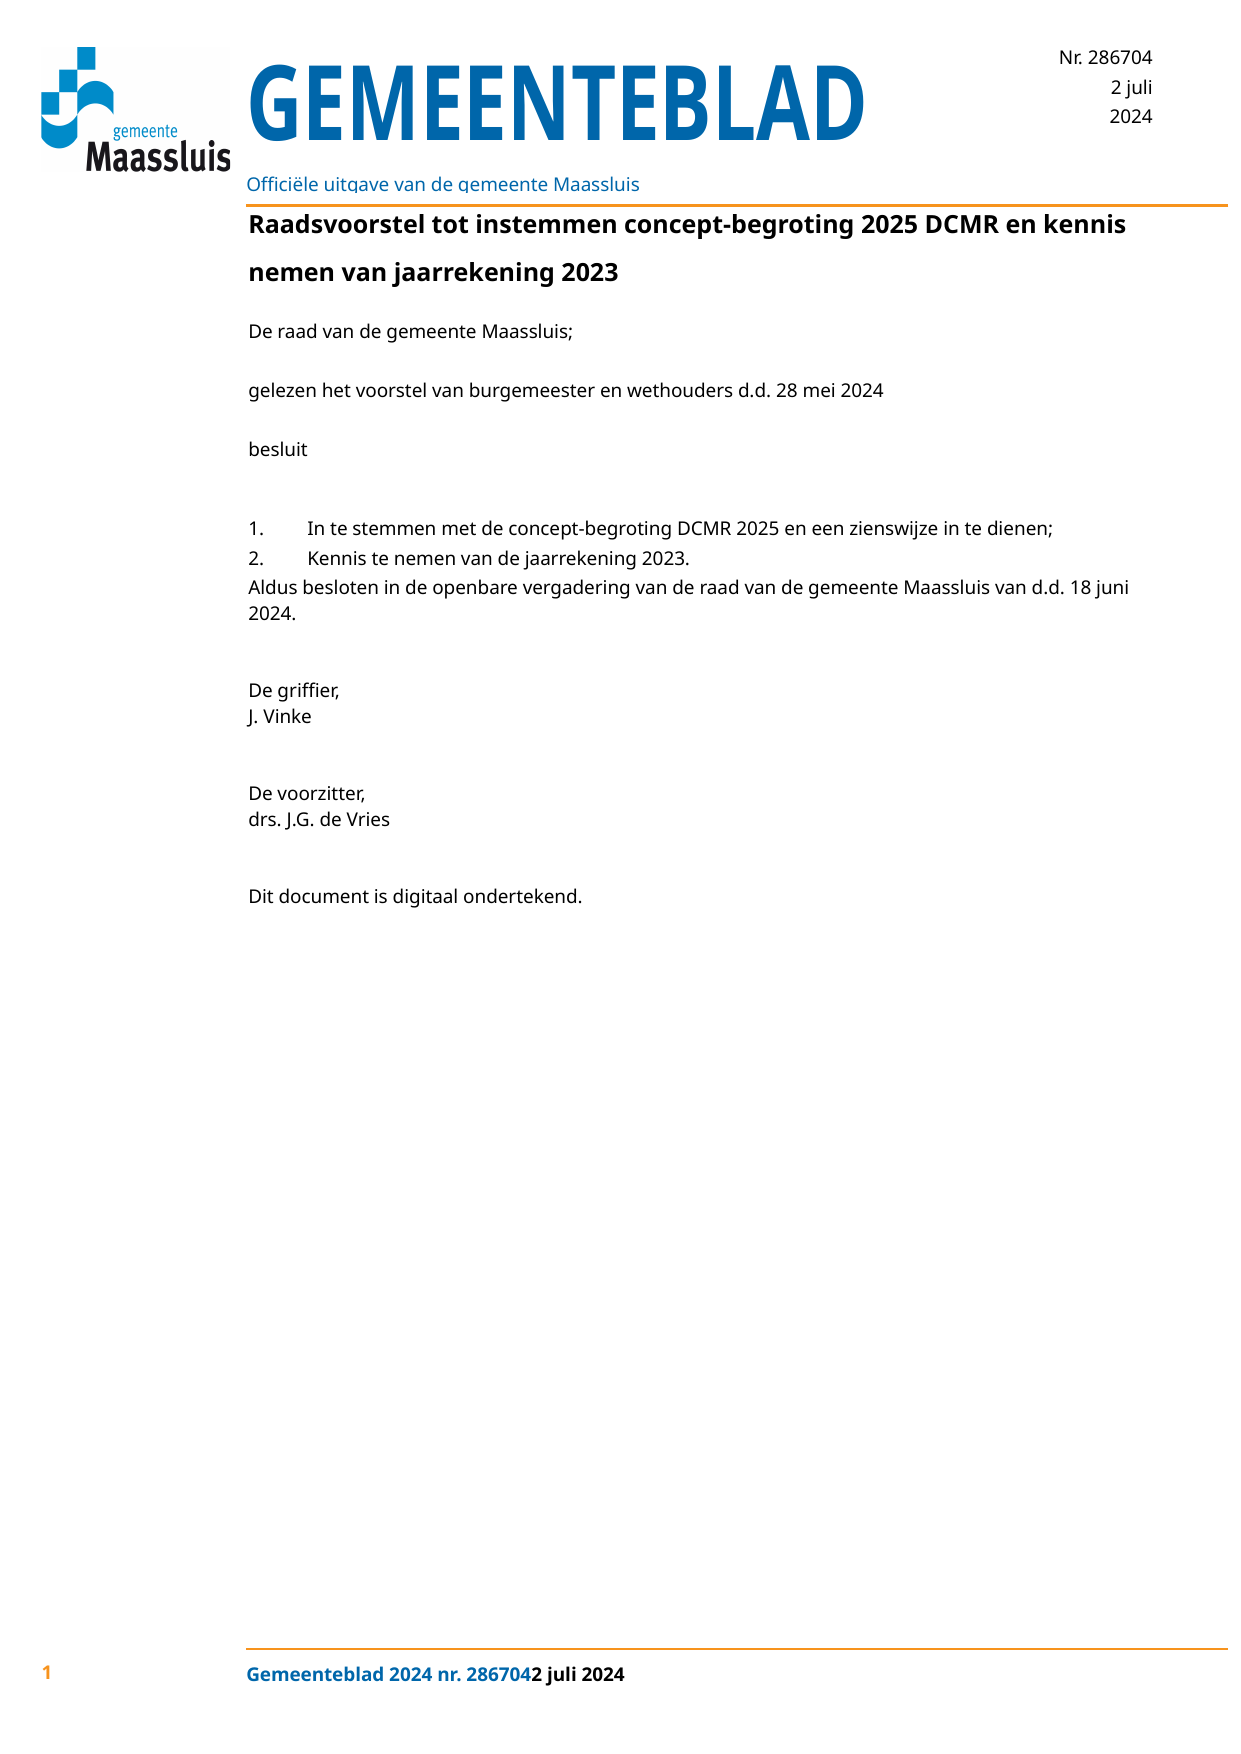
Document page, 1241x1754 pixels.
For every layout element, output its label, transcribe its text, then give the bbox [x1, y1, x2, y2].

text De griffier, [248, 677, 1152, 703]
list Kennis te nemen van de jaarrekening 2023. [248, 545, 1152, 570]
text J. Vinke [248, 703, 1152, 729]
picture [41, 47, 77, 92]
list In te stemmen met de concept-begroting DCMR 2025 en een zienswijze in te dienen; [248, 515, 1152, 541]
picture [41, 47, 231, 172]
text Aldus besloten in de openbare vergadering van de raad van de gemeente Maassluis van d.d. 18 juni 2024. [248, 574, 1152, 626]
text Dit document is digitaal ondertekend. [248, 883, 1152, 909]
text De raad van de gemeente Maassluis; [248, 318, 1152, 344]
text Raadsvoorstel tot instemmen concept-begroting 2025 DCMR en kennis nemen van jaarrekening 2023 [248, 207, 1152, 288]
text drs. J.G. de Vries [248, 806, 1152, 832]
text besluit [248, 436, 1152, 462]
text gelezen het voorstel van burgemeester en wethouders d.d. 28 mei 2024 [248, 377, 1152, 403]
text De voorzitter, [248, 780, 1152, 806]
